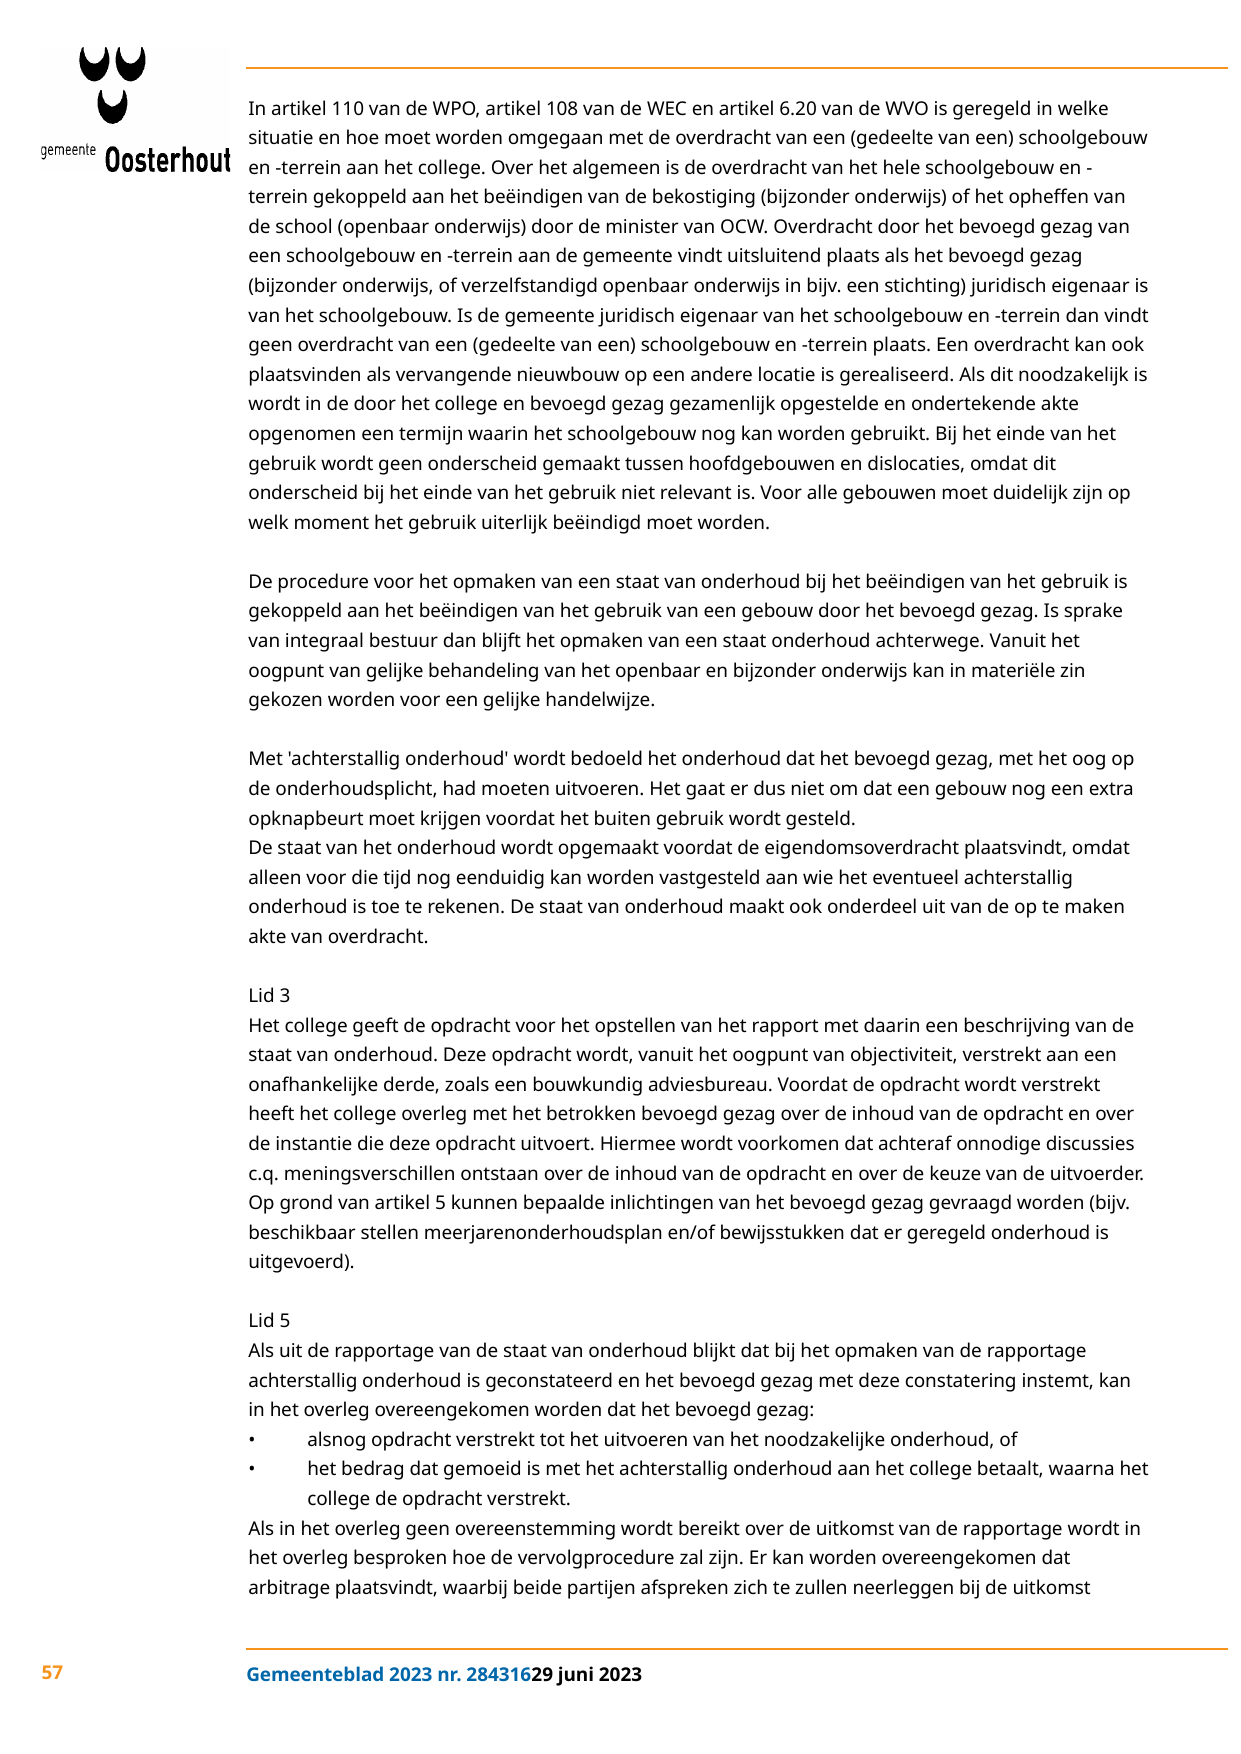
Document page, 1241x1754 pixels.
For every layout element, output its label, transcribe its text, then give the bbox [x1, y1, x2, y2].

text Met 'achterstallig onderhoud' wordt bedoeld het onderhoud dat het bevoegd gezag, met het oog op de onderhoudsplicht, had moeten uitvoeren. Het gaat er dus niet om dat een gebouw nog een extra opknapbeurt moet krijgen voordat het buiten gebruik wordt gesteld. [248, 746, 1152, 831]
text Als uit de rapportage van de staat van onderhoud blijkt dat bij het opmaken van de rapportage achterstallig onderhoud is geconstateerd en het bevoegd gezag met deze constatering instemt, kan in het overleg overeengekomen worden dat het bevoegd gezag: [248, 1337, 1152, 1422]
list alsnog opdracht verstrekt tot het uitvoeren van het noodzakelijke onderhoud, of [248, 1426, 1152, 1452]
text Als in het overleg geen overeenstemming wordt bereikt over de uitkomst van de rapportage wordt in het overleg besproken hoe de vervolgprocedure zal zijn. Er kan worden overeengekomen dat arbitrage plaatsvindt, waarbij beide partijen afspreken zich te zullen neerleggen bij de uitkomst [248, 1515, 1152, 1600]
text In artikel 110 van de WPO, artikel 108 van de WEC en artikel 6.20 van de WVO is geregeld in welke situatie en hoe moet worden omgegaan met de overdracht van een (gedeelte van een) schoolgebouw en -terrein aan het college. Over het algemeen is de overdracht van het hele schoolgebouw en -terrein gekoppeld aan het beëindigen van de bekostiging (bijzonder onderwijs) of het opheffen van de school (openbaar onderwijs) door de minister van OCW. Overdracht door het bevoegd gezag van een schoolgebouw en -terrein aan de gemeente vindt uitsluitend plaats als het bevoegd gezag (bijzonder onderwijs, of verzelfstandigd openbaar onderwijs in bijv. een stichting) juridisch eigenaar is van het schoolgebouw. Is de gemeente juridisch eigenaar van het schoolgebouw en -terrein dan vindt geen overdracht van een (gedeelte van een) schoolgebouw en -terrein plaats. Een overdracht kan ook plaatsvinden als vervangende nieuwbouw op een andere locatie is gerealiseerd. Als dit noodzakelijk is wordt in de door het college en bevoegd gezag gezamenlijk opgestelde en ondertekende akte opgenomen een termijn waarin het schoolgebouw nog kan worden gebruikt. Bij het einde van het gebruik wordt geen onderscheid gemaakt tussen hoofdgebouwen en dislocaties, omdat dit onderscheid bij het einde van het gebruik niet relevant is. Voor alle gebouwen moet duidelijk zijn op welk moment het gebruik uiterlijk beëindigd moet worden. [248, 95, 1152, 535]
text De staat van het onderhoud wordt opgemaakt voordat de eigendomsoverdracht plaatsvindt, omdat alleen voor die tijd nog eenduidig kan worden vastgesteld aan wie het eventueel achterstallig onderhoud is toe te rekenen. De staat van onderhoud maakt ook onderdeel uit van de op te maken akte van overdracht. [248, 834, 1152, 949]
text Lid 3 [248, 982, 1152, 1008]
text Lid 5 [248, 1308, 1152, 1333]
picture [41, 47, 231, 172]
text Het college geeft de opdracht voor het opstellen van het rapport met daarin een beschrijving van de staat van onderhoud. Deze opdracht wordt, vanuit het oogpunt van objectiviteit, verstrekt aan een onafhankelijke derde, zoals een bouwkundig adviesbureau. Voordat de opdracht wordt verstrekt heeft het college overleg met het betrokken bevoegd gezag over de inhoud van de opdracht en over de instantie die deze opdracht uitvoert. Hiermee wordt voorkomen dat achteraf onnodige discussies c.q. meningsverschillen ontstaan over de inhoud van de opdracht en over de keuze van de uitvoerder. Op grond van artikel 5 kunnen bepaalde inlichtingen van het bevoegd gezag gevraagd worden (bijv. beschikbaar stellen meerjarenonderhoudsplan en/of bewijsstukken dat er geregeld onderhoud is uitgevoerd). [248, 1012, 1152, 1274]
list het bedrag dat gemoeid is met het achterstallig onderhoud aan het college betaalt, waarna het college de opdracht verstrekt. [248, 1456, 1152, 1511]
text De procedure voor het opmaken van een staat van onderhoud bij het beëindigen van het gebruik is gekoppeld aan het beëindigen van het gebruik van een gebouw door het bevoegd gezag. Is sprake van integraal bestuur dan blijft het opmaken van een staat onderhoud achterwege. Vanuit het oogpunt van gelijke behandeling van het openbaar en bijzonder onderwijs kan in materiële zin gekozen worden voor een gelijke handelwijze. [248, 568, 1152, 712]
